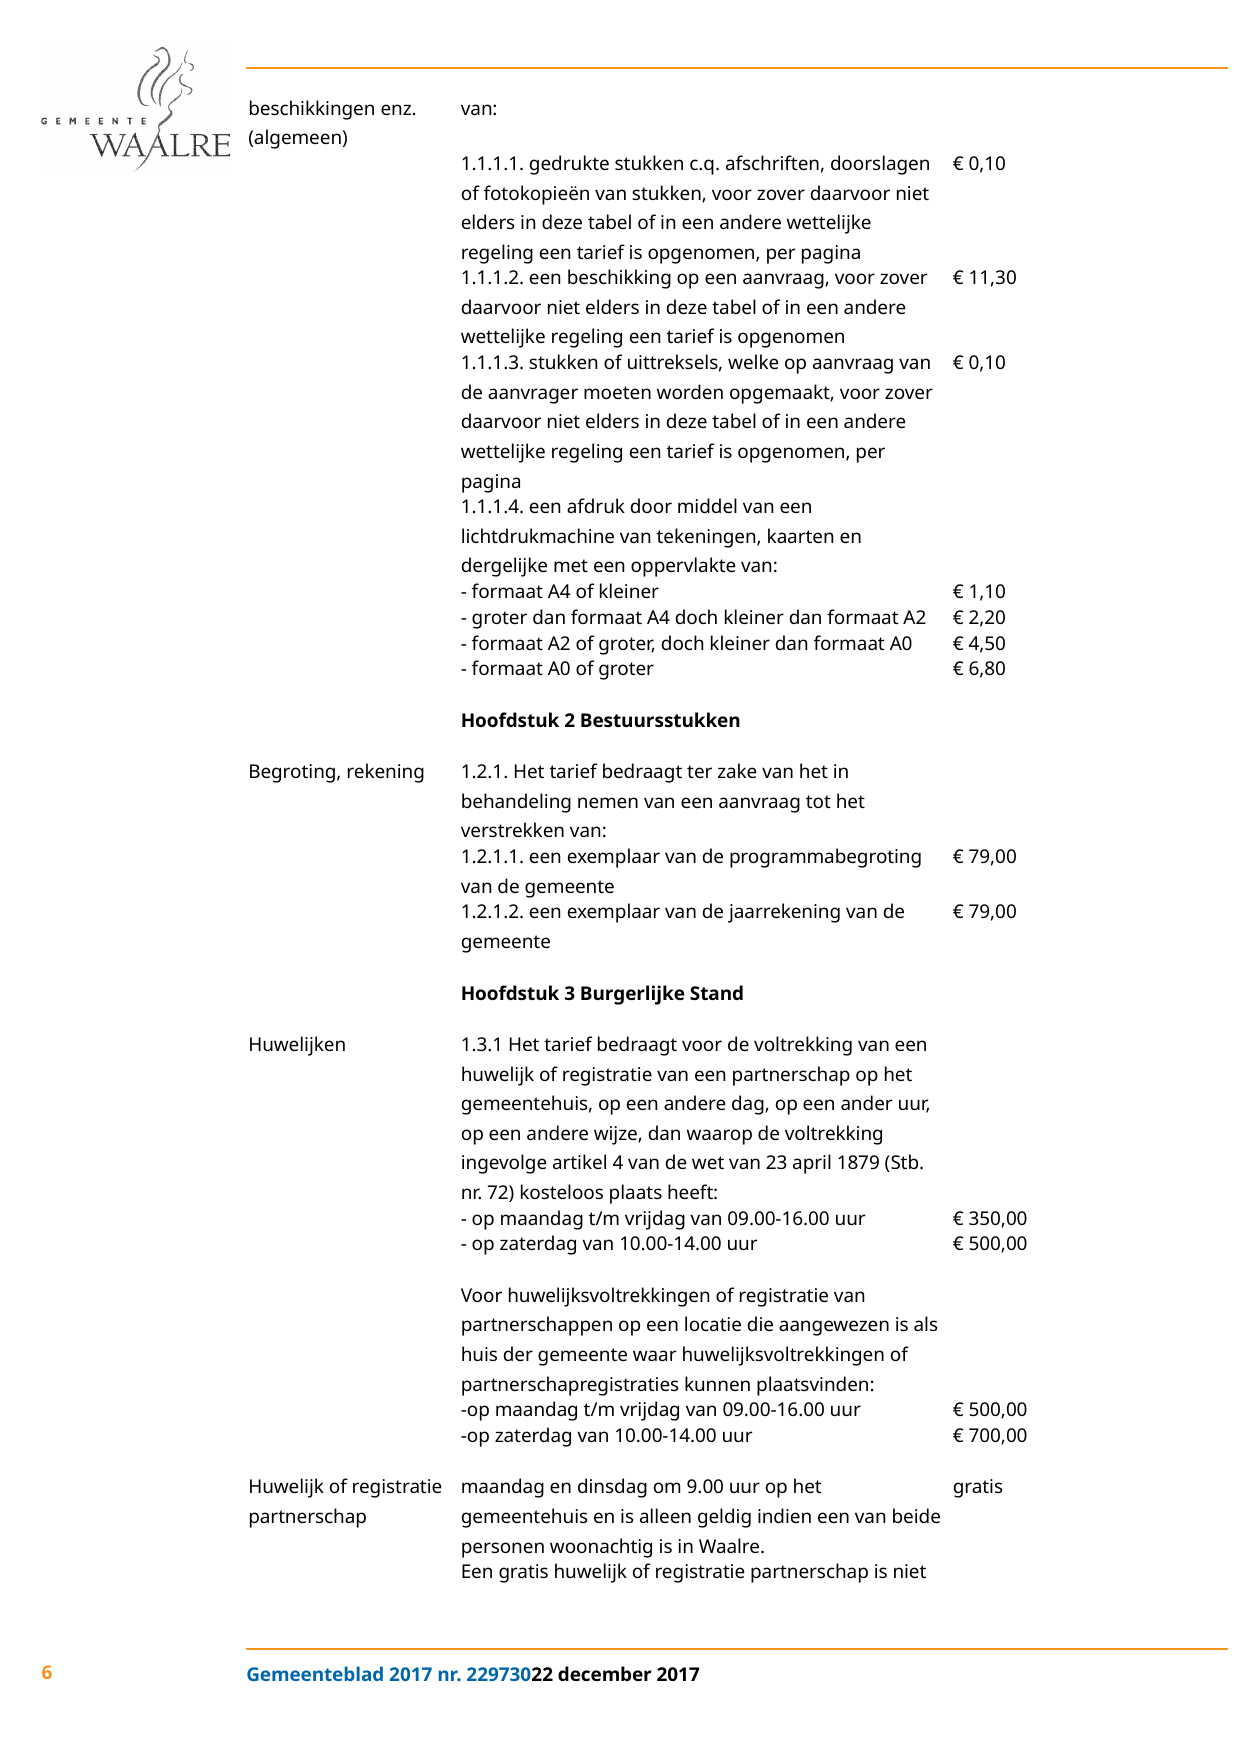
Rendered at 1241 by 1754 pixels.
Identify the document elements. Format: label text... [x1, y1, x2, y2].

table_cell [461, 954, 948, 980]
table_cell € 11,30 [948, 265, 1152, 349]
table_cell - formaat A4 of kleiner [461, 579, 948, 604]
table_cell [948, 980, 1152, 1006]
table_cell 1.2.1.2. een exemplaar van de jaarrekening van de gemeente [461, 899, 948, 954]
table_cell [948, 681, 1152, 707]
table_cell [948, 954, 1152, 980]
table_cell € 0,10 [948, 350, 1152, 493]
table_cell - formaat A0 of groter [461, 656, 948, 681]
table_cell Voor huwelijksvoltrekkingen of registratie van partnerschappen op een locatie die aangewezen is als huis der gemeente waar huwelijksvoltrekkingen of partnerschapregistraties kunnen plaatsvinden: [461, 1282, 948, 1397]
table_cell [248, 1282, 461, 1397]
table_cell Huwelijk of registratie partnerschap [248, 1474, 461, 1559]
table_cell beschikkingen enz. (algemeen) [248, 95, 461, 150]
table_cell - groter dan formaat A4 doch kleiner dan formaat A2 [461, 604, 948, 630]
table_cell 1.1.1.3. stukken of uittreksels, welke op aanvraag van de aanvrager moeten worden opgemaakt, voor zover daarvoor niet elders in deze tabel of in een andere wettelijke regeling een tarief is opgenomen, per pagina [461, 350, 948, 493]
table_cell [461, 681, 948, 707]
table_cell [948, 733, 1152, 758]
table_cell € 500,00 [948, 1231, 1152, 1256]
table_cell - op maandag t/m vrijdag van 09.00-16.00 uur [461, 1205, 948, 1231]
table_cell [948, 1559, 1152, 1584]
table_cell [948, 707, 1152, 733]
table_cell [248, 980, 461, 1006]
table_cell € 500,00 [948, 1397, 1152, 1422]
table_cell [948, 1031, 1152, 1205]
table_cell 1.1.1.4. een afdruk door middel van een lichtdrukmachine van tekeningen, kaarten en dergelijke met een oppervlakte van: [461, 494, 948, 578]
table_cell 1.1.1.2. een beschikking op een aanvraag, voor zover daarvoor niet elders in deze tabel of in een andere wettelijke regeling een tarief is opgenomen [461, 265, 948, 349]
table_cell [248, 1006, 461, 1031]
table_cell Een gratis huwelijk of registratie partnerschap is niet [461, 1559, 948, 1584]
table_cell [248, 733, 461, 758]
table_cell 1.2.1.1. een exemplaar van de programmabegroting van de gemeente [461, 844, 948, 899]
table_cell [248, 656, 461, 681]
table_cell [248, 1231, 461, 1256]
table_cell Hoofdstuk 2 Bestuursstukken [461, 707, 948, 733]
table_cell [248, 1205, 461, 1231]
table_cell € 350,00 [948, 1205, 1152, 1231]
table_cell € 1,10 [948, 579, 1152, 604]
table_cell [948, 1282, 1152, 1397]
table_cell -op zaterdag van 10.00-14.00 uur [461, 1422, 948, 1448]
table_cell [461, 733, 948, 758]
table_cell € 2,20 [948, 604, 1152, 630]
table_cell € 6,80 [948, 656, 1152, 681]
table_cell [248, 604, 461, 630]
table_cell [248, 1448, 461, 1474]
table_cell 1.2.1. Het tarief bedraagt ter zake van het in behandeling nemen van een aanvraag tot het verstrekken van: [461, 759, 948, 843]
table_cell € 700,00 [948, 1422, 1152, 1448]
table_cell [948, 1006, 1152, 1031]
table_cell [248, 265, 461, 349]
table_cell [248, 844, 461, 899]
table_cell [248, 630, 461, 656]
table_cell [461, 1256, 948, 1282]
table_cell [948, 1448, 1152, 1474]
table_cell [248, 954, 461, 980]
table_cell [248, 494, 461, 578]
table_cell gratis [948, 1474, 1152, 1559]
table_cell maandag en dinsdag om 9.00 uur op het gemeentehuis en is alleen geldig indien een van beide personen woonachtig is in Waalre. [461, 1474, 948, 1559]
table_cell [461, 1448, 948, 1474]
table_cell [248, 1397, 461, 1422]
picture [41, 47, 231, 172]
table_cell - formaat A2 of groter, doch kleiner dan formaat A0 [461, 630, 948, 656]
table_cell € 4,50 [948, 630, 1152, 656]
table_cell [948, 95, 1152, 150]
table_cell [248, 1422, 461, 1448]
table_cell [948, 494, 1152, 578]
table_cell [248, 1559, 461, 1584]
table_cell [248, 579, 461, 604]
table_cell -op maandag t/m vrijdag van 09.00-16.00 uur [461, 1397, 948, 1422]
table_cell 1.3.1 Het tarief bedraagt voor de voltrekking van een huwelijk of registratie van een partnerschap op het gemeentehuis, op een andere dag, op een ander uur, op een andere wijze, dan waarop de voltrekking ingevolge artikel 4 van de wet van 23 april 1879 (Stb. nr. 72) kosteloos plaats heeft: [461, 1031, 948, 1205]
table_cell [248, 150, 461, 264]
table_cell € 0,10 [948, 150, 1152, 264]
table_cell Hoofdstuk 3 Burgerlijke Stand [461, 980, 948, 1006]
table_cell [248, 707, 461, 733]
table_cell [248, 1256, 461, 1282]
table_cell Begroting, rekening [248, 759, 461, 843]
table_cell - op zaterdag van 10.00-14.00 uur [461, 1231, 948, 1256]
table_cell [948, 1256, 1152, 1282]
table_cell € 79,00 [948, 844, 1152, 899]
table_cell van: [461, 95, 948, 150]
table_cell [948, 759, 1152, 843]
table_cell [248, 350, 461, 493]
table_cell [248, 681, 461, 707]
table_cell 1.1.1.1. gedrukte stukken c.q. afschriften, doorslagen of fotokopieën van stukken, voor zover daarvoor niet elders in deze tabel of in een andere wettelijke regeling een tarief is opgenomen, per pagina [461, 150, 948, 264]
table_cell Huwelijken [248, 1031, 461, 1205]
table_cell € 79,00 [948, 899, 1152, 954]
table_cell [248, 899, 461, 954]
table_cell [461, 1006, 948, 1031]
